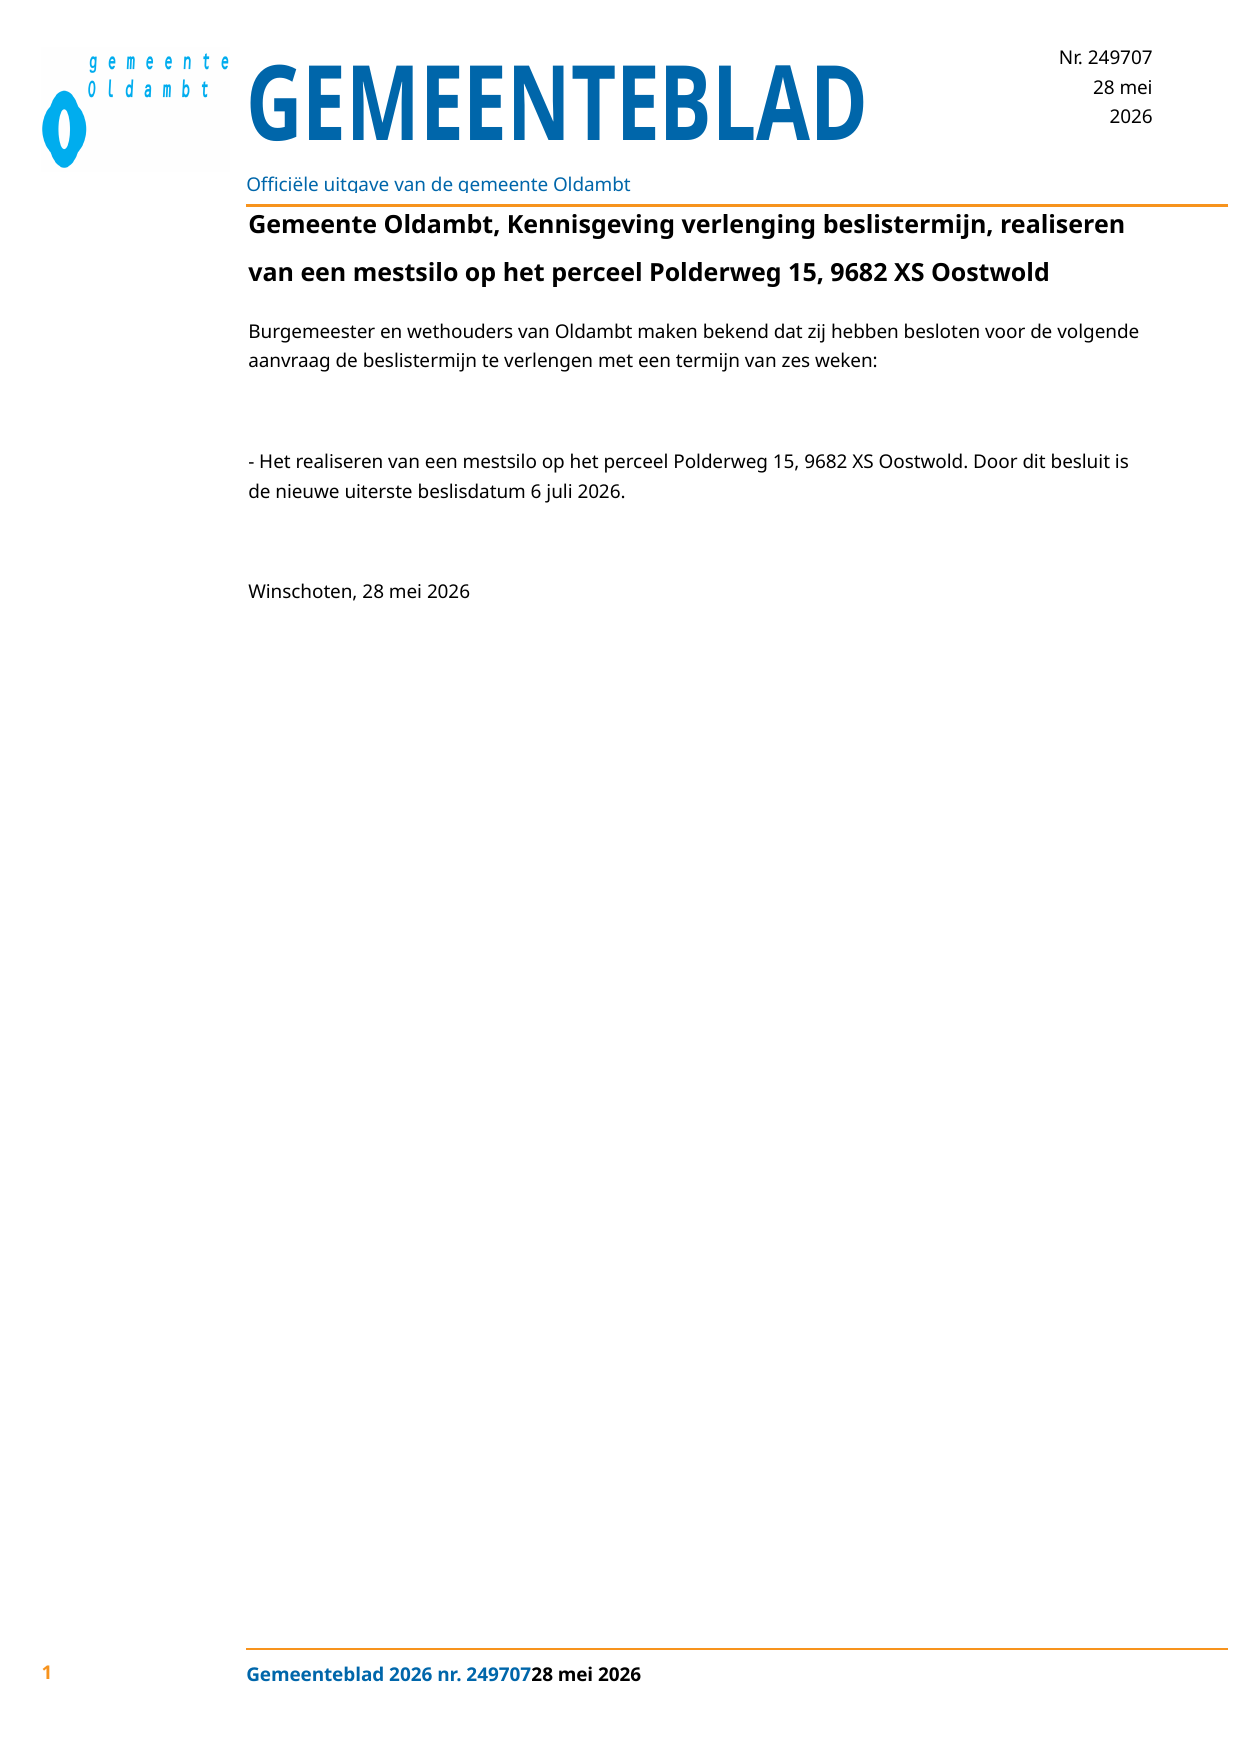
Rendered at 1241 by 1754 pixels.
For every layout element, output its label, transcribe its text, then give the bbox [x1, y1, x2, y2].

text Winschoten, 28 mei 2026 [248, 579, 1152, 604]
text Gemeente Oldambt, Kennisgeving verlenging beslistermijn, realiseren van een mestsilo op het perceel Polderweg 15, 9682 XS Oostwold [248, 207, 1152, 288]
text - Het realiseren van een mestsilo op het perceel Polderweg 15, 9682 XS Oostwold. Door dit besluit is de nieuwe uiterste beslisdatum 6 juli 2026. [248, 448, 1152, 504]
picture [41, 47, 231, 172]
text Burgemeester en wethouders van Oldambt maken bekend dat zij hebben besloten voor de volgende aanvraag de beslistermijn te verlengen met een termijn van zes weken: [248, 318, 1152, 373]
